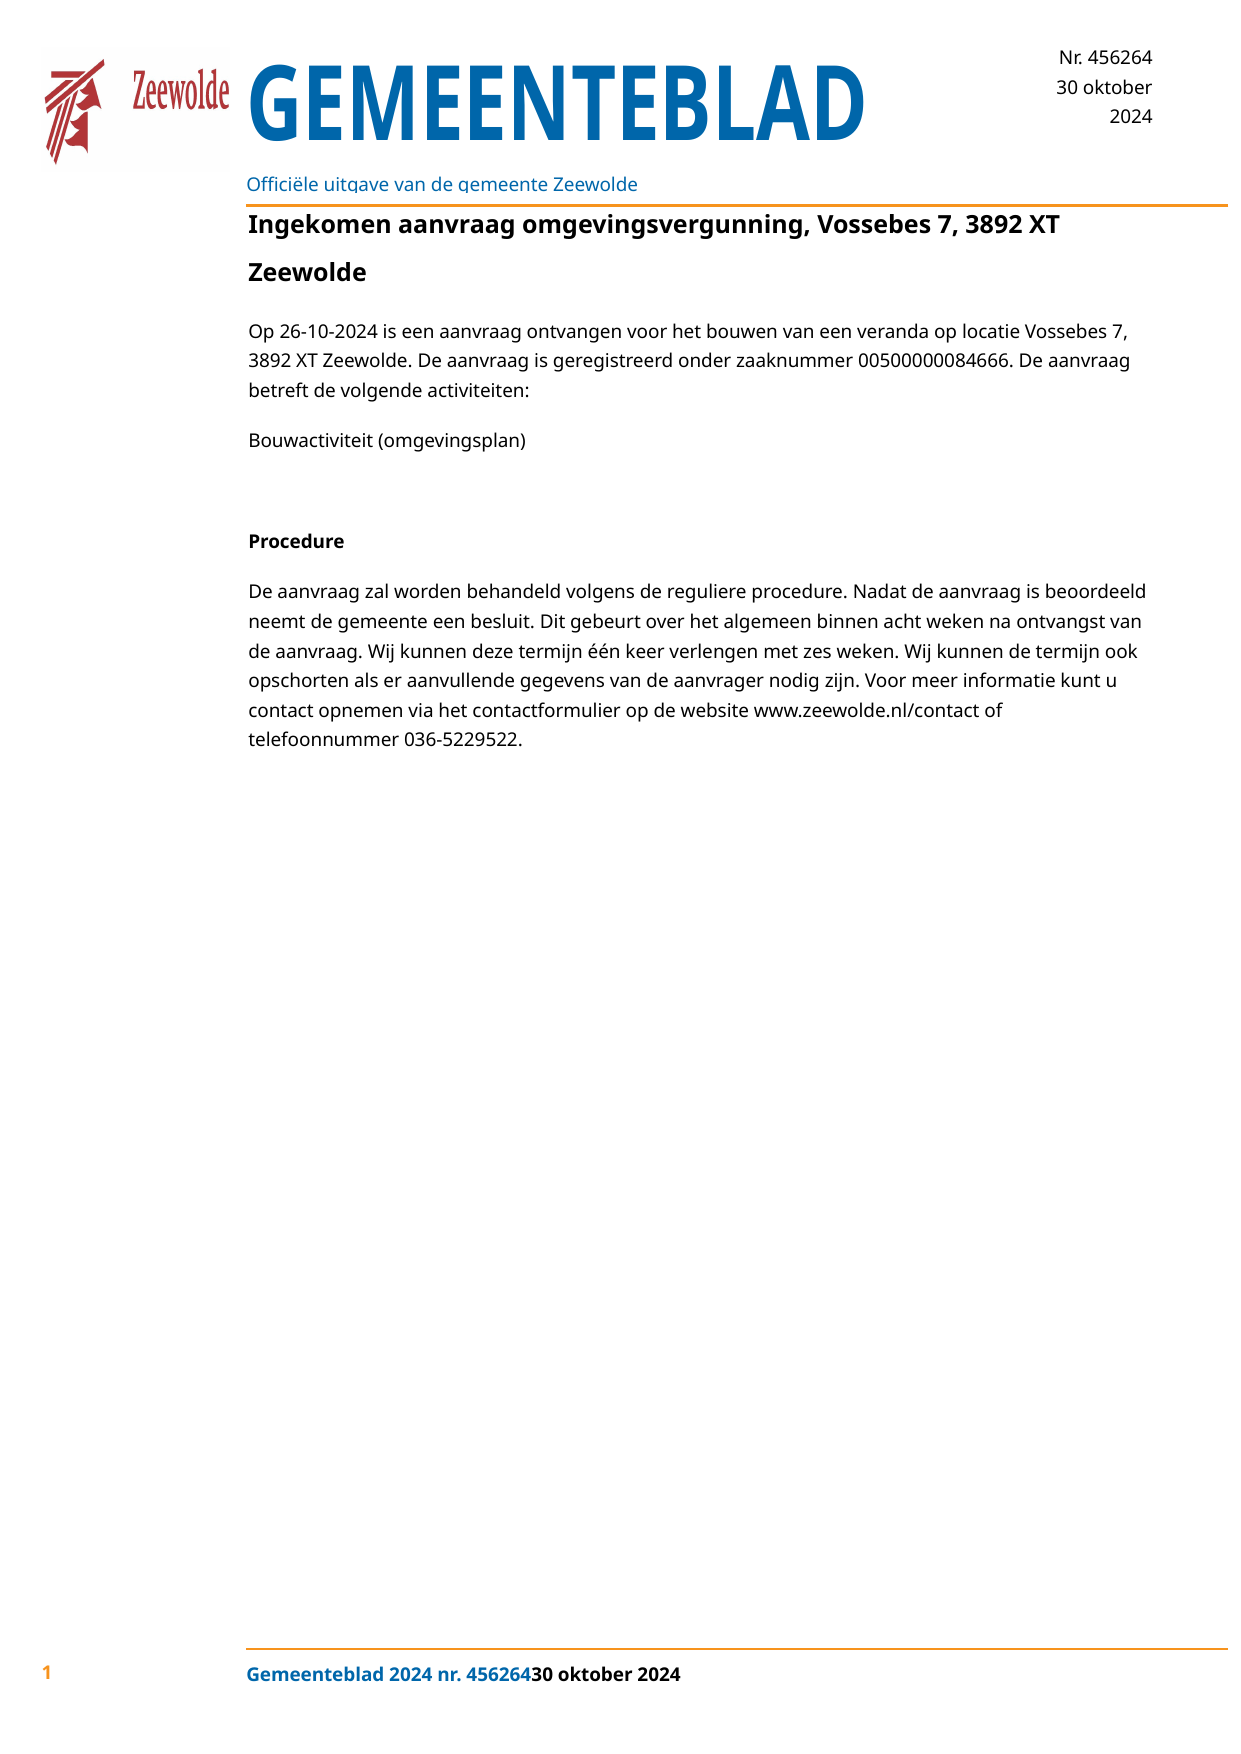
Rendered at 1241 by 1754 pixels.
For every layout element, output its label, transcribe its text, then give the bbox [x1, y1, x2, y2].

text De aanvraag zal worden behandeld volgens de reguliere procedure. Nadat de aanvraag is beoordeeld neemt de gemeente een besluit. Dit gebeurt over het algemeen binnen acht weken na ontvangst van de aanvraag. Wij kunnen deze termijn één keer verlengen met zes weken. Wij kunnen de termijn ook opschorten als er aanvullende gegevens van de aanvrager nodig zijn. Voor meer informatie kunt u contact opnemen via het contactformulier op de website www.zeewolde.nl/contact of telefoonnummer 036-5229522. [248, 579, 1152, 752]
picture [41, 47, 231, 172]
text Bouwactiviteit (omgevingsplan) [248, 427, 1152, 453]
text Ingekomen aanvraag omgevingsvergunning, Vossebes 7, 3892 XT Zeewolde [248, 207, 1152, 288]
text Procedure [248, 528, 1152, 554]
text Op 26-10-2024 is een aanvraag ontvangen voor het bouwen van een veranda op locatie Vossebes 7, 3892 XT Zeewolde. De aanvraag is geregistreerd onder zaaknummer 00500000084666. De aanvraag betreft de volgende activiteiten: [248, 318, 1152, 403]
